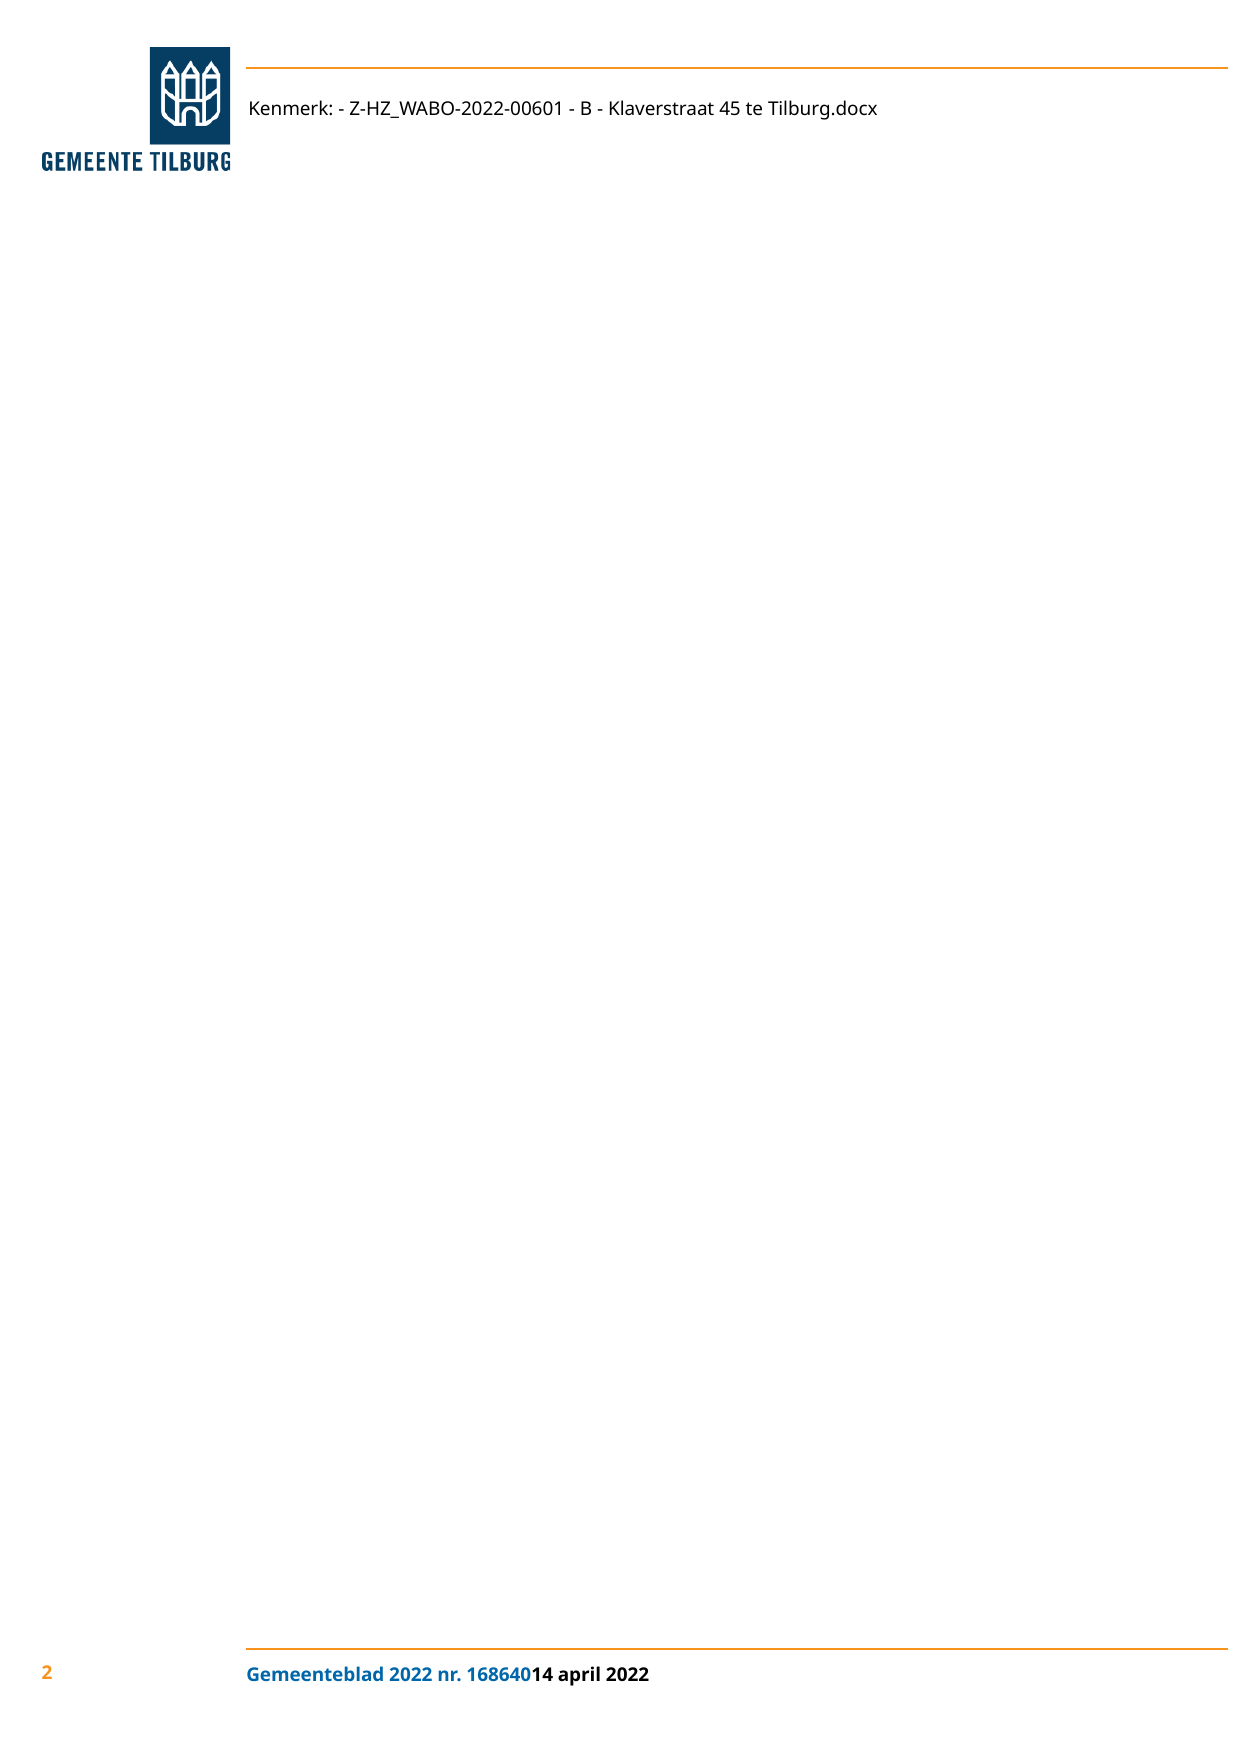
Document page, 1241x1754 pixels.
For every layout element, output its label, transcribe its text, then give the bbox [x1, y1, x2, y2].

text Kenmerk: - Z-HZ_WABO-2022-00601 - B - Klaverstraat 45 te Tilburg.docx [248, 95, 1152, 121]
picture [41, 47, 231, 172]
